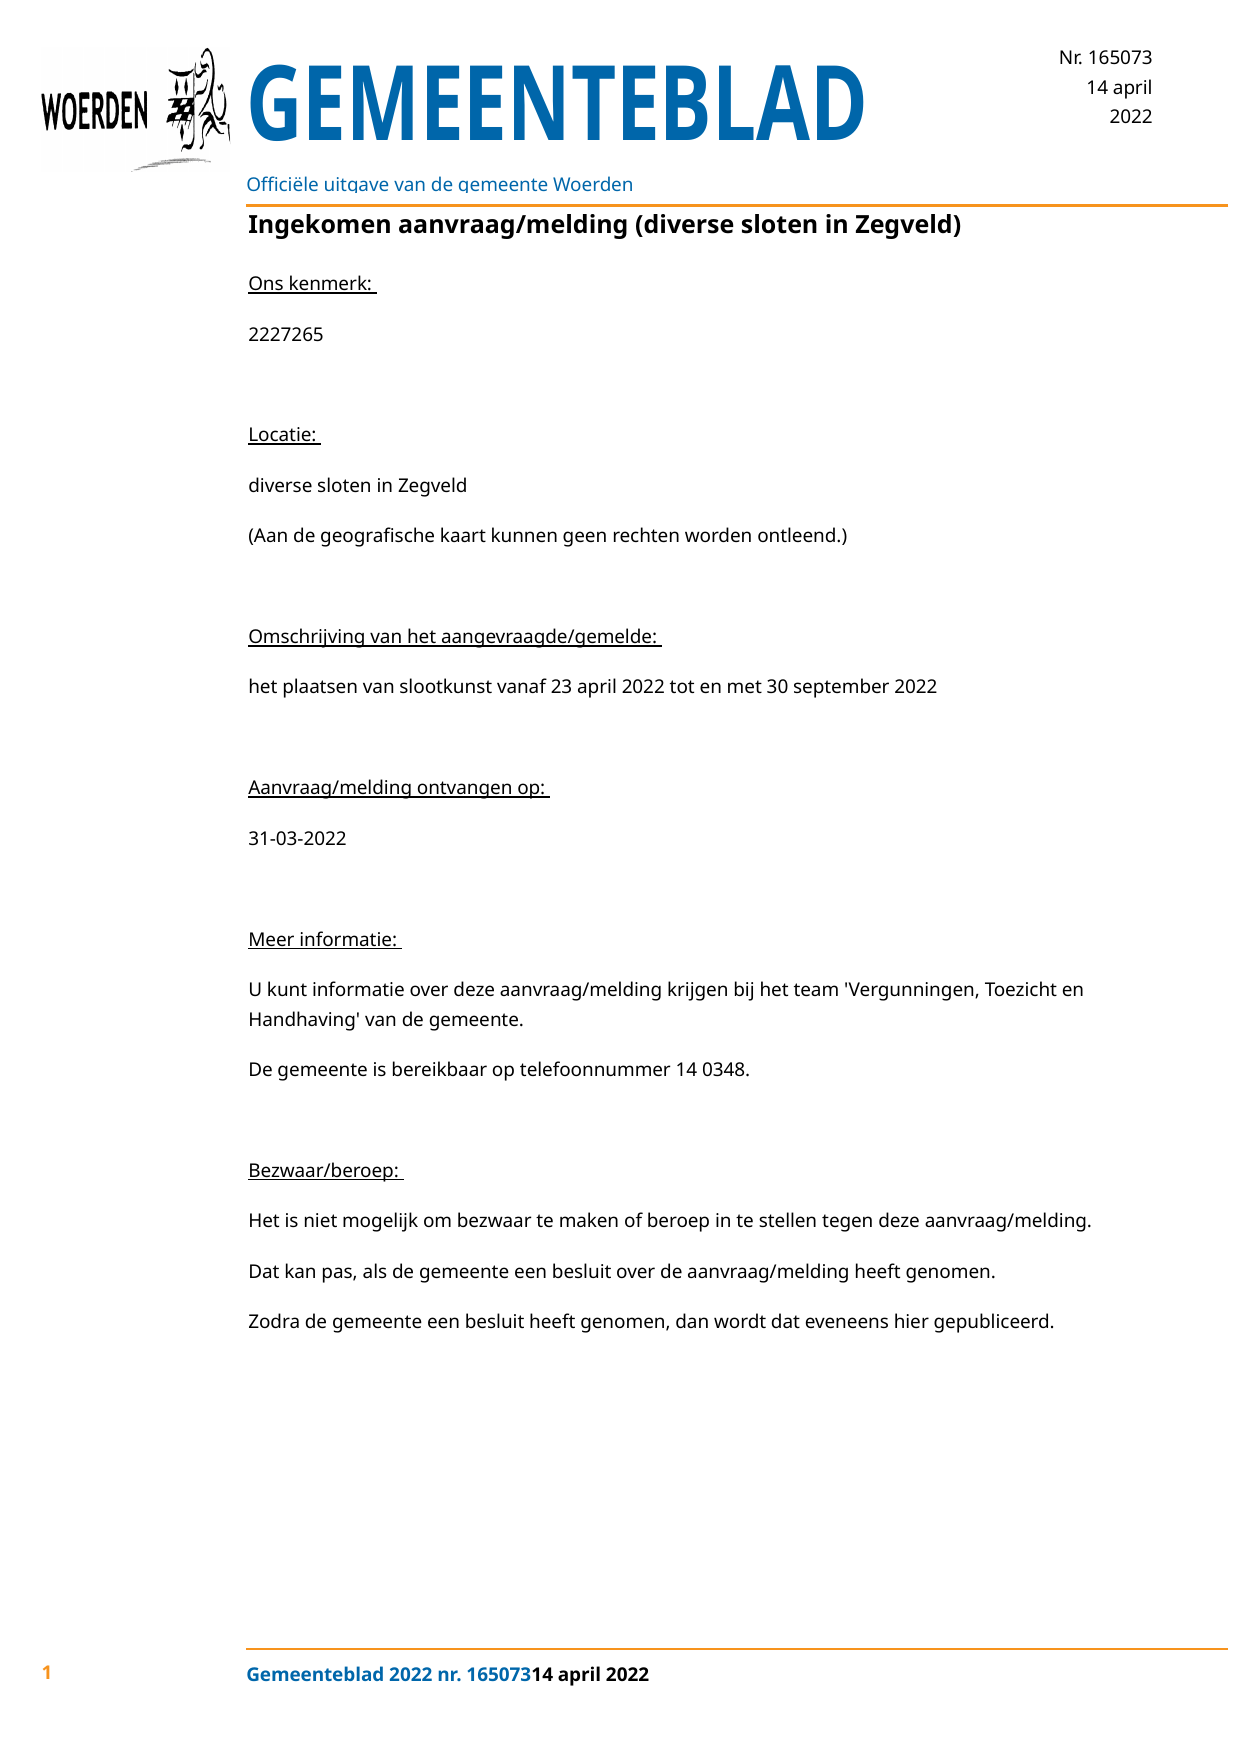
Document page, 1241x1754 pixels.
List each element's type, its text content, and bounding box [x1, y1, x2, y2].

text Zodra de gemeente een besluit heeft genomen, dan wordt dat eveneens hier gepubliceerd. [248, 1308, 1152, 1334]
text Bezwaar/beroep: [248, 1157, 1152, 1183]
text Het is niet mogelijk om bezwaar te maken of beroep in te stellen tegen deze aanvraag/melding. [248, 1207, 1152, 1233]
text Locatie: [248, 422, 1152, 447]
text Omschrijving van het aangevraagde/gemelde: [248, 623, 1152, 649]
text Ons kenmerk: [248, 270, 1152, 296]
text Aanvraag/melding ontvangen op: [248, 774, 1152, 800]
text Ingekomen aanvraag/melding (diverse sloten in Zegveld) [248, 207, 1152, 241]
text het plaatsen van slootkunst vanaf 23 april 2022 tot en met 30 september 2022 [248, 674, 1152, 699]
text (Aan de geografische kaart kunnen geen rechten worden ontleend.) [248, 522, 1152, 548]
text diverse sloten in Zegveld [248, 472, 1152, 498]
text De gemeente is bereikbaar op telefoonnummer 14 0348. [248, 1056, 1152, 1082]
picture [41, 47, 231, 172]
text Meer informatie: [248, 926, 1152, 951]
text 2227265 [248, 321, 1152, 346]
text 31-03-2022 [248, 825, 1152, 851]
text U kunt informatie over deze aanvraag/melding krijgen bij het team 'Vergunningen, Toezicht en Handhaving' van de gemeente. [248, 976, 1152, 1031]
text Dat kan pas, als de gemeente een besluit over de aanvraag/melding heeft genomen. [248, 1258, 1152, 1283]
